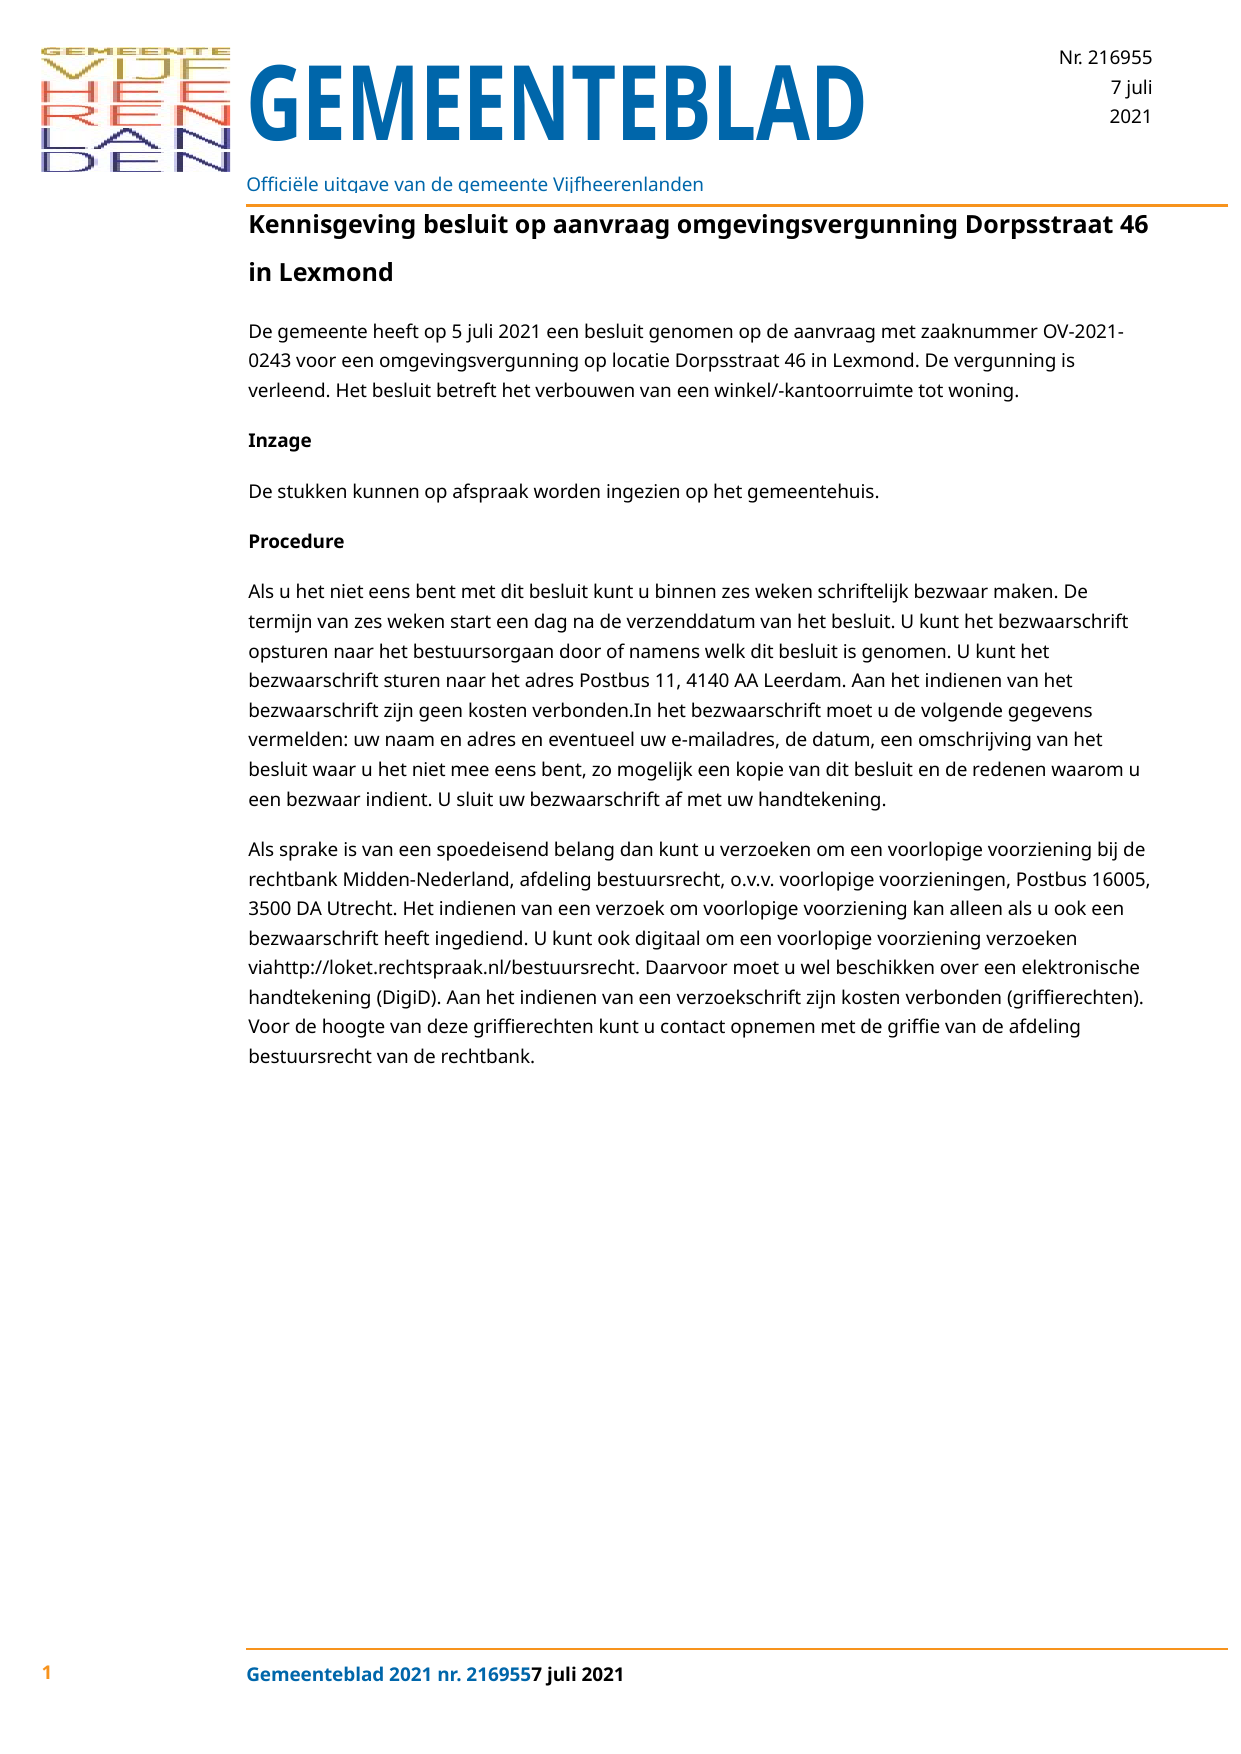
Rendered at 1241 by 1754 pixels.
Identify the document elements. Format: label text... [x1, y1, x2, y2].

picture [41, 47, 231, 172]
text De stukken kunnen op afspraak worden ingezien op het gemeentehuis. [248, 478, 1152, 504]
text Als sprake is van een spoedeisend belang dan kunt u verzoeken om een voorlopige voorziening bij de rechtbank Midden-Nederland, afdeling bestuursrecht, o.v.v. voorlopige voorzieningen, Postbus 16005, 3500 DA Utrecht. Het indienen van een verzoek om voorlopige voorziening kan alleen als u ook een bezwaarschrift heeft ingediend. U kunt ook digitaal om een voorlopige voorziening verzoeken viahttp://loket.rechtspraak.nl/bestuursrecht. Daarvoor moet u wel beschikken over een elektronische handtekening (DigiD). Aan het indienen van een verzoekschrift zijn kosten verbonden (griffierechten). Voor de hoogte van deze griffierechten kunt u contact opnemen met de griffie van de afdeling bestuursrecht van de rechtbank. [248, 836, 1152, 1069]
text Procedure [248, 528, 1152, 554]
text De gemeente heeft op 5 juli 2021 een besluit genomen op de aanvraag met zaaknummer OV-2021-0243 voor een omgevingsvergunning op locatie Dorpsstraat 46 in Lexmond. De vergunning is verleend. Het besluit betreft het verbouwen van een winkel/-kantoorruimte tot woning. [248, 318, 1152, 403]
text Als u het niet eens bent met dit besluit kunt u binnen zes weken schriftelijk bezwaar maken. De termijn van zes weken start een dag na de verzenddatum van het besluit. U kunt het bezwaarschrift opsturen naar het bestuursorgaan door of namens welk dit besluit is genomen. U kunt het bezwaarschrift sturen naar het adres Postbus 11, 4140 AA Leerdam. Aan het indienen van het bezwaarschrift zijn geen kosten verbonden.In het bezwaarschrift moet u de volgende gegevens vermelden: uw naam en adres en eventueel uw e-mailadres, de datum, een omschrijving van het besluit waar u het niet mee eens bent, zo mogelijk een kopie van dit besluit en de redenen waarom u een bezwaar indient. U sluit uw bezwaarschrift af met uw handtekening. [248, 579, 1152, 812]
text Kennisgeving besluit op aanvraag omgevingsvergunning Dorpsstraat 46 in Lexmond [248, 207, 1152, 288]
text Inzage [248, 427, 1152, 453]
